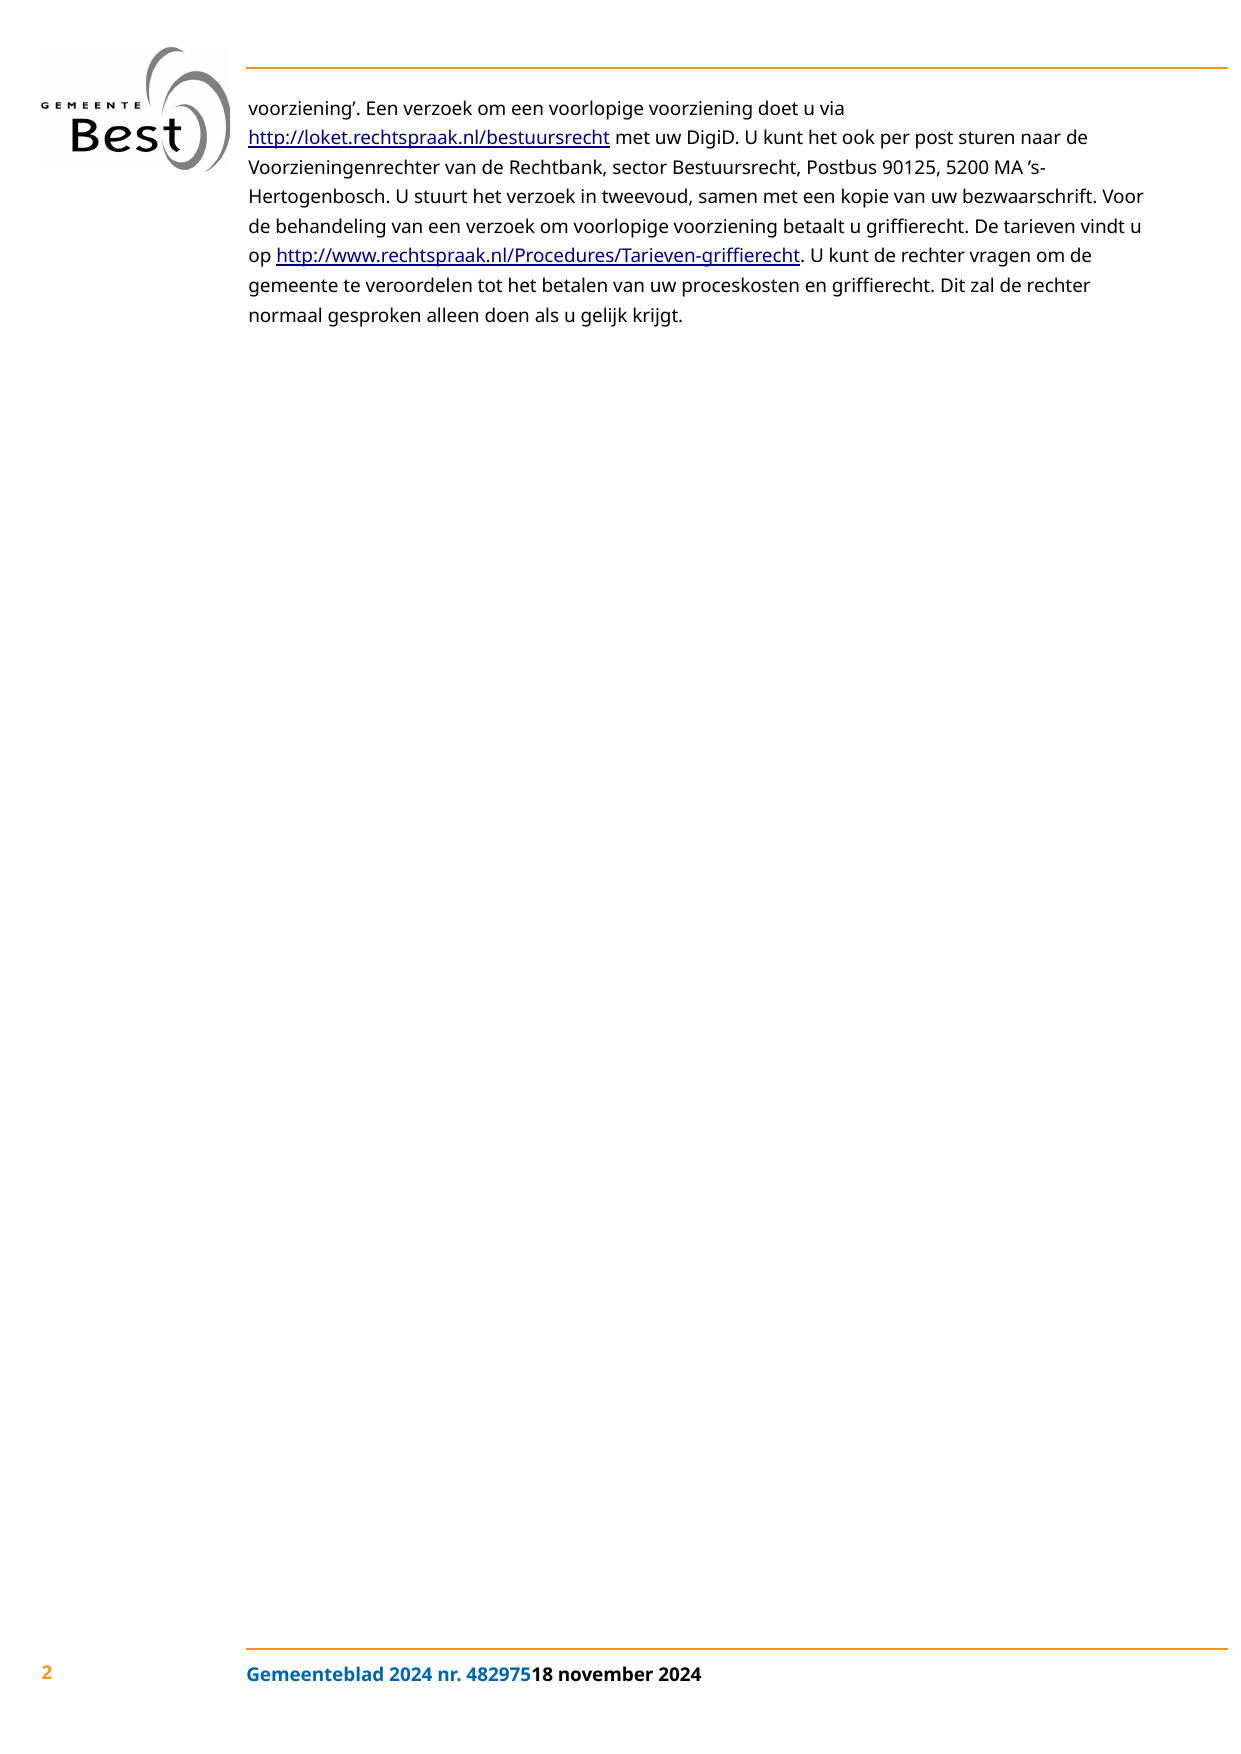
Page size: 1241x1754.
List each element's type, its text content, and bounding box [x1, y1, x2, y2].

text voorziening’. Een verzoek om een voorlopige voorziening doet u via http://loket.rechtspraak.nl/bestuursrecht met uw DigiD. U kunt het ook per post sturen naar de Voorzieningenrechter van de Rechtbank, sector Bestuursrecht, Postbus 90125, 5200 MA ’s-Hertogenbosch. U stuurt het verzoek in tweevoud, samen met een kopie van uw bezwaarschrift. Voor de behandeling van een verzoek om voorlopige voorziening betaalt u griffierecht. De tarieven vindt u op http://www.rechtspraak.nl/Procedures/Tarieven-griffierecht. U kunt de rechter vragen om de gemeente te veroordelen tot het betalen van uw proceskosten en griffierecht. Dit zal de rechter normaal gesproken alleen doen als u gelijk krijgt. [248, 95, 1152, 328]
picture [41, 47, 231, 172]
